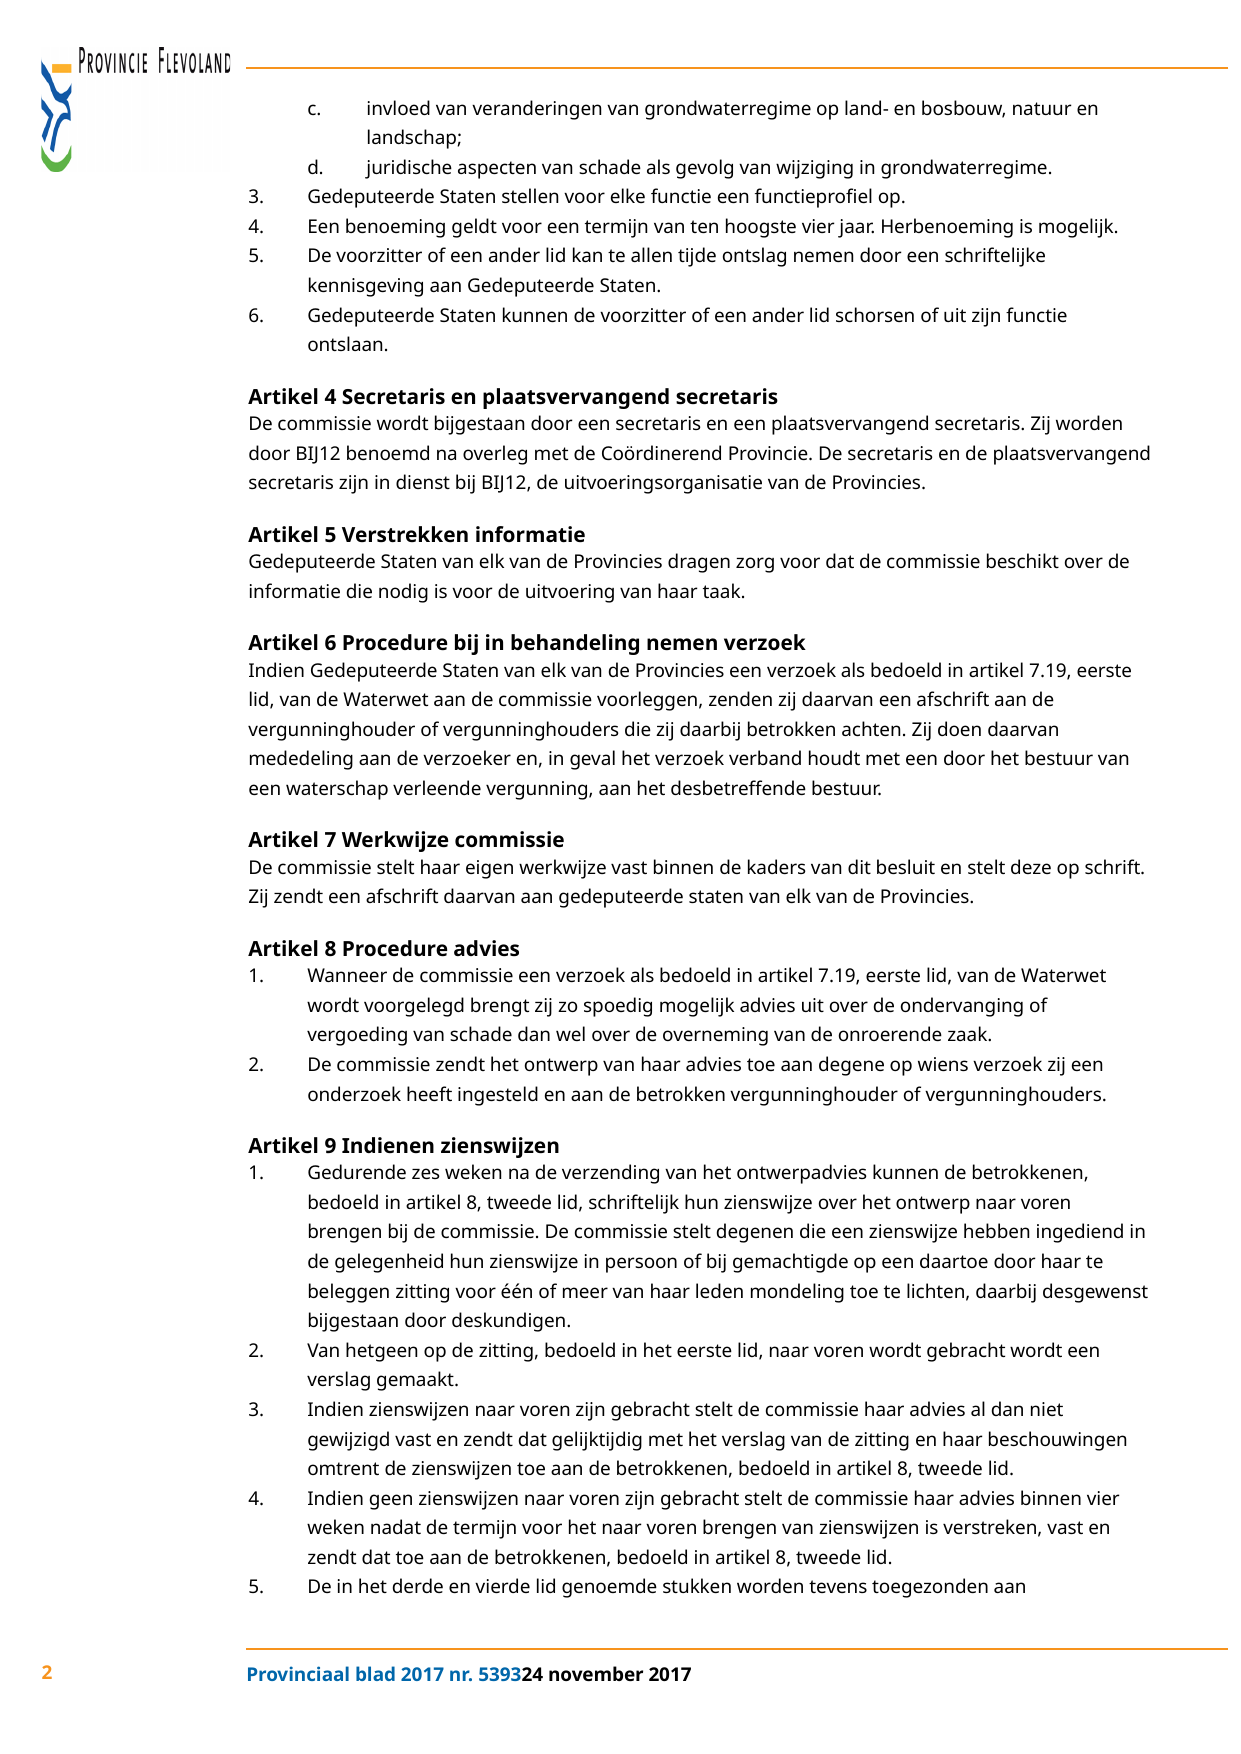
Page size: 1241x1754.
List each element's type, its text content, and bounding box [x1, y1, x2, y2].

list Indien geen zienswijzen naar voren zijn gebracht stelt de commissie haar advies binnen vier weken nadat de termijn voor het naar voren brengen van zienswijzen is verstreken, vast en zendt dat toe aan de betrokkenen, bedoeld in artikel 8, tweede lid. [248, 1485, 1152, 1570]
text Artikel 6 Procedure bij in behandeling nemen verzoek [248, 628, 1152, 657]
list De commissie zendt het ontwerp van haar advies toe aan degene op wiens verzoek zij een onderzoek heeft ingesteld en aan de betrokken vergunninghouder of vergunninghouders. [248, 1051, 1152, 1106]
list Een benoeming geldt voor een termijn van ten hoogste vier jaar. Herbenoeming is mogelijk. [248, 213, 1152, 239]
text De commissie stelt haar eigen werkwijze vast binnen de kaders van dit besluit en stelt deze op schrift. Zij zendt een afschrift daarvan aan gedeputeerde staten van elk van de Provincies. [248, 854, 1152, 909]
list Indien zienswijzen naar voren zijn gebracht stelt de commissie haar advies al dan niet gewijzigd vast en zendt dat gelijktijdig met het verslag van de zitting en haar beschouwingen omtrent de zienswijzen toe aan de betrokkenen, bedoeld in artikel 8, tweede lid. [248, 1396, 1152, 1481]
list Van hetgeen op de zitting, bedoeld in het eerste lid, naar voren wordt gebracht wordt een verslag gemaakt. [248, 1337, 1152, 1392]
list De in het derde en vierde lid genoemde stukken worden tevens toegezonden aan [248, 1574, 1152, 1599]
text De commissie wordt bijgestaan door een secretaris en een plaatsvervangend secretaris. Zij worden door BIJ12 benoemd na overleg met de Coördinerend Provincie. De secretaris en de plaatsvervangend secretaris zijn in dienst bij BIJ12, de uitvoeringsorganisatie van de Provincies. [248, 410, 1152, 495]
text Artikel 4 Secretaris en plaatsvervangend secretaris [248, 382, 1152, 410]
text Indien Gedeputeerde Staten van elk van de Provincies een verzoek als bedoeld in artikel 7.19, eerste lid, van de Waterwet aan de commissie voorleggen, zenden zij daarvan een afschrift aan de vergunninghouder of vergunninghouders die zij daarbij betrokken achten. Zij doen daarvan mededeling aan de verzoeker en, in geval het verzoek verband houdt met een door het bestuur van een waterschap verleende vergunning, aan het desbetreffende bestuur. [248, 657, 1152, 801]
list Gedeputeerde Staten stellen voor elke functie een functieprofiel op. [248, 183, 1152, 209]
list invloed van veranderingen van grondwaterregime op land- en bosbouw, natuur en landschap; [307, 95, 1152, 150]
list Gedeputeerde Staten kunnen de voorzitter of een ander lid schorsen of uit zijn functie ontslaan. [248, 302, 1152, 357]
text Artikel 9 Indienen zienswijzen [248, 1131, 1152, 1159]
list Gedurende zes weken na de verzending van het ontwerpadvies kunnen de betrokkenen, bedoeld in artikel 8, tweede lid, schriftelijk hun zienswijze over het ontwerp naar voren brengen bij de commissie. De commissie stelt degenen die een zienswijze hebben ingediend in de gelegenheid hun zienswijze in persoon of bij gemachtigde op een daartoe door haar te beleggen zitting voor één of meer van haar leden mondeling toe te lichten, daarbij desgewenst bijgestaan door deskundigen. [248, 1159, 1152, 1333]
text Artikel 8 Procedure advies [248, 934, 1152, 962]
list De voorzitter of een ander lid kan te allen tijde ontslag nemen door een schriftelijke kennisgeving aan Gedeputeerde Staten. [248, 243, 1152, 298]
text Artikel 5 Verstrekken informatie [248, 520, 1152, 548]
list juridische aspecten van schade als gevolg van wijziging in grondwaterregime. [307, 154, 1152, 180]
text Gedeputeerde Staten van elk van de Provincies dragen zorg voor dat de commissie beschikt over de informatie die nodig is voor de uitvoering van haar taak. [248, 548, 1152, 604]
picture [41, 47, 231, 172]
list Wanneer de commissie een verzoek als bedoeld in artikel 7.19, eerste lid, van de Waterwet wordt voorgelegd brengt zij zo spoedig mogelijk advies uit over de ondervanging of vergoeding van schade dan wel over de overneming van de onroerende zaak. [248, 962, 1152, 1047]
text Artikel 7 Werkwijze commissie [248, 826, 1152, 854]
